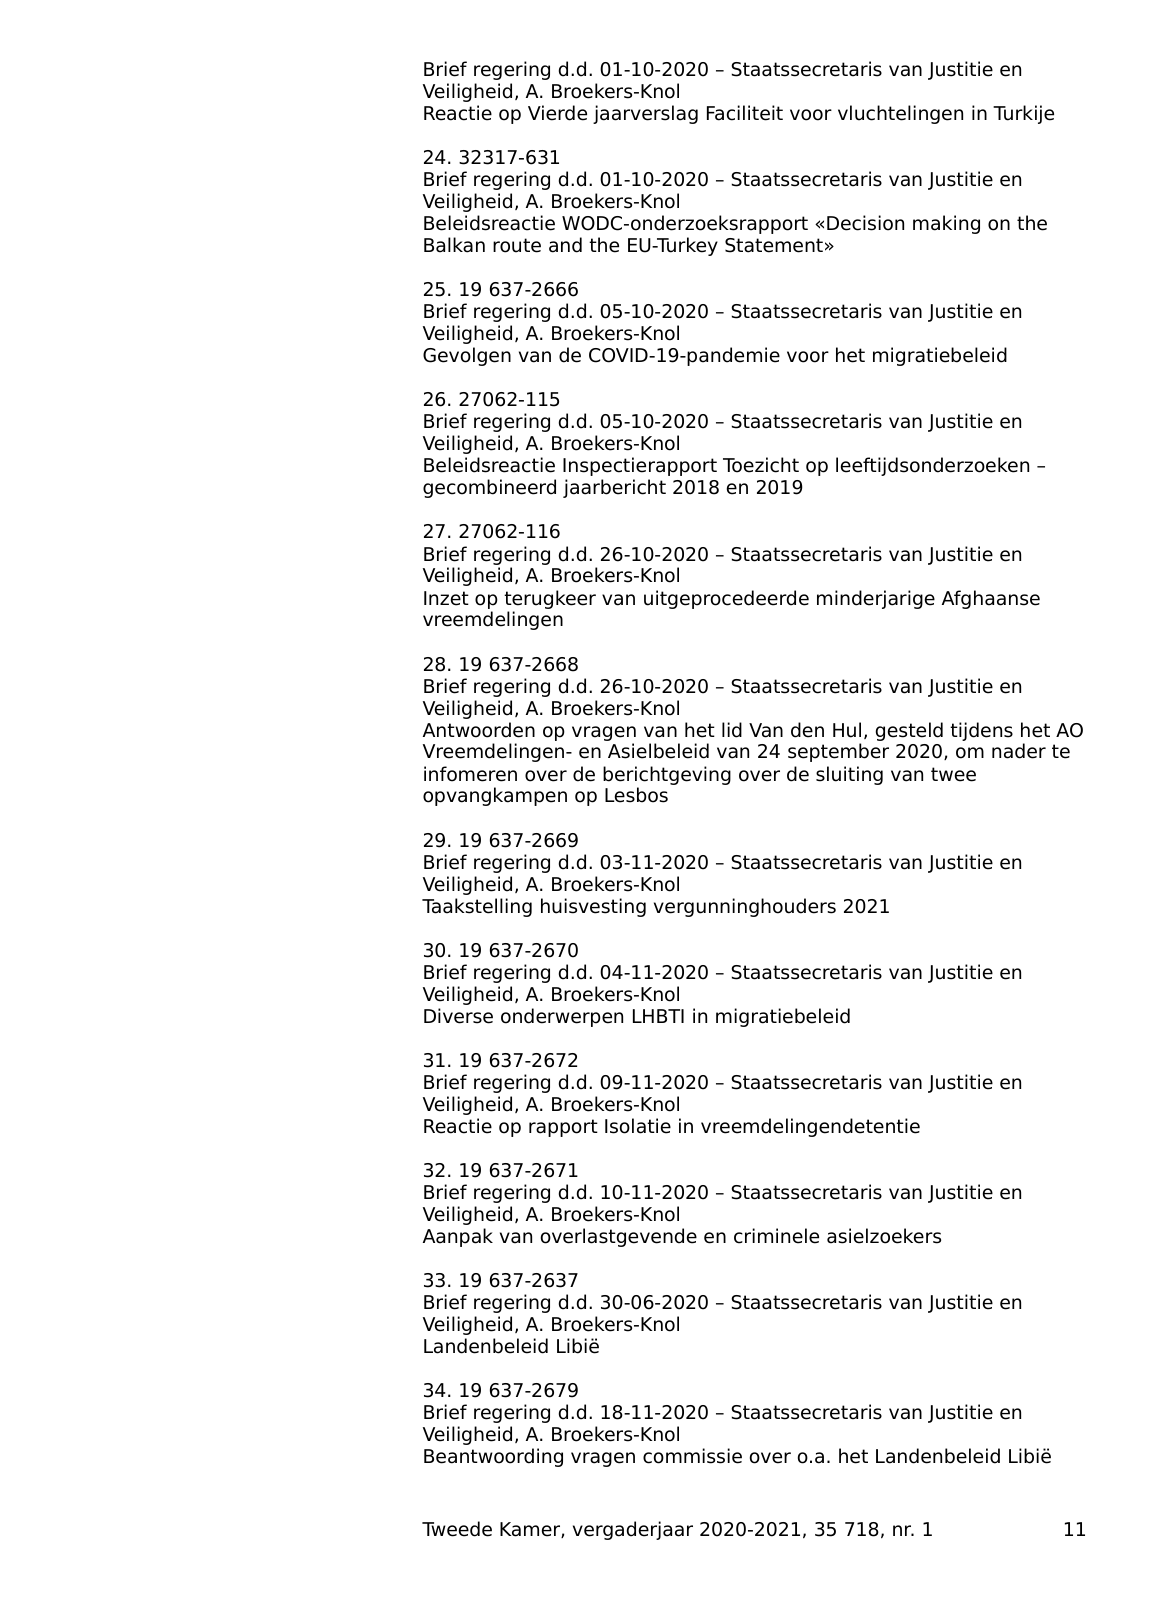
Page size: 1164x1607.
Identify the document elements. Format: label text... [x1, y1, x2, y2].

text 24. 32317-631 [422, 147, 1087, 169]
text Brief regering d.d. 26-10-2020 – Staatssecretaris van Justitie en Veiligheid, A. Broekers-Knol [422, 676, 1087, 719]
text Brief regering d.d. 09-11-2020 – Staatssecretaris van Justitie en Veiligheid, A. Broekers-Knol [422, 1072, 1087, 1116]
text 29. 19 637-2669 [422, 829, 1087, 852]
text 30. 19 637-2670 [422, 940, 1087, 962]
text Brief regering d.d. 05-10-2020 – Staatssecretaris van Justitie en Veiligheid, A. Broekers-Knol [422, 301, 1087, 345]
text Brief regering d.d. 01-10-2020 – Staatssecretaris van Justitie en Veiligheid, A. Broekers-Knol [422, 169, 1087, 213]
text Diverse onderwerpen LHBTI in migratiebeleid [422, 1006, 1087, 1028]
text Brief regering d.d. 10-11-2020 – Staatssecretaris van Justitie en Veiligheid, A. Broekers-Knol [422, 1182, 1087, 1226]
text 32. 19 637-2671 [422, 1160, 1087, 1182]
text Brief regering d.d. 30-06-2020 – Staatssecretaris van Justitie en Veiligheid, A. Broekers-Knol [422, 1292, 1087, 1336]
text Gevolgen van de COVID-19-pandemie voor het migratiebeleid [422, 345, 1087, 367]
text Reactie op Vierde jaarverslag Faciliteit voor vluchtelingen in Turkije [422, 103, 1087, 125]
text Taakstelling huisvesting vergunninghouders 2021 [422, 896, 1087, 917]
text 28. 19 637-2668 [422, 653, 1087, 676]
text 33. 19 637-2637 [422, 1270, 1087, 1292]
text Brief regering d.d. 26-10-2020 – Staatssecretaris van Justitie en Veiligheid, A. Broekers-Knol [422, 543, 1087, 587]
text 27. 27062-116 [422, 521, 1087, 543]
text Brief regering d.d. 03-11-2020 – Staatssecretaris van Justitie en Veiligheid, A. Broekers-Knol [422, 852, 1087, 896]
text Brief regering d.d. 05-10-2020 – Staatssecretaris van Justitie en Veiligheid, A. Broekers-Knol [422, 411, 1087, 455]
text 31. 19 637-2672 [422, 1050, 1087, 1072]
text Landenbeleid Libië [422, 1336, 1087, 1358]
text Antwoorden op vragen van het lid Van den Hul, gesteld tijdens het AO Vreemdelingen- en Asielbeleid van 24 september 2020, om nader te infomeren over de berichtgeving over de sluiting van twee opvangkampen op Lesbos [422, 719, 1087, 807]
text Beleidsreactie WODC-onderzoeksrapport «Decision making on the Balkan route and the EU-Turkey Statement» [422, 213, 1087, 257]
text 25. 19 637-2666 [422, 279, 1087, 301]
text 26. 27062-115 [422, 389, 1087, 411]
text Reactie op rapport Isolatie in vreemdelingendetentie [422, 1116, 1087, 1138]
text Brief regering d.d. 01-10-2020 – Staatssecretaris van Justitie en Veiligheid, A. Broekers-Knol [422, 59, 1087, 103]
text Brief regering d.d. 18-11-2020 – Staatssecretaris van Justitie en Veiligheid, A. Broekers-Knol [422, 1402, 1087, 1446]
text Inzet op terugkeer van uitgeprocedeerde minderjarige Afghaanse vreemdelingen [422, 587, 1087, 631]
text 34. 19 637-2679 [422, 1380, 1087, 1402]
text Beantwoording vragen commissie over o.a. het Landenbeleid Libië [422, 1446, 1087, 1468]
text Beleidsreactie Inspectierapport Toezicht op leeftijdsonderzoeken – gecombineerd jaarbericht 2018 en 2019 [422, 455, 1087, 499]
text Brief regering d.d. 04-11-2020 – Staatssecretaris van Justitie en Veiligheid, A. Broekers-Knol [422, 962, 1087, 1006]
text Aanpak van overlastgevende en criminele asielzoekers [422, 1226, 1087, 1248]
